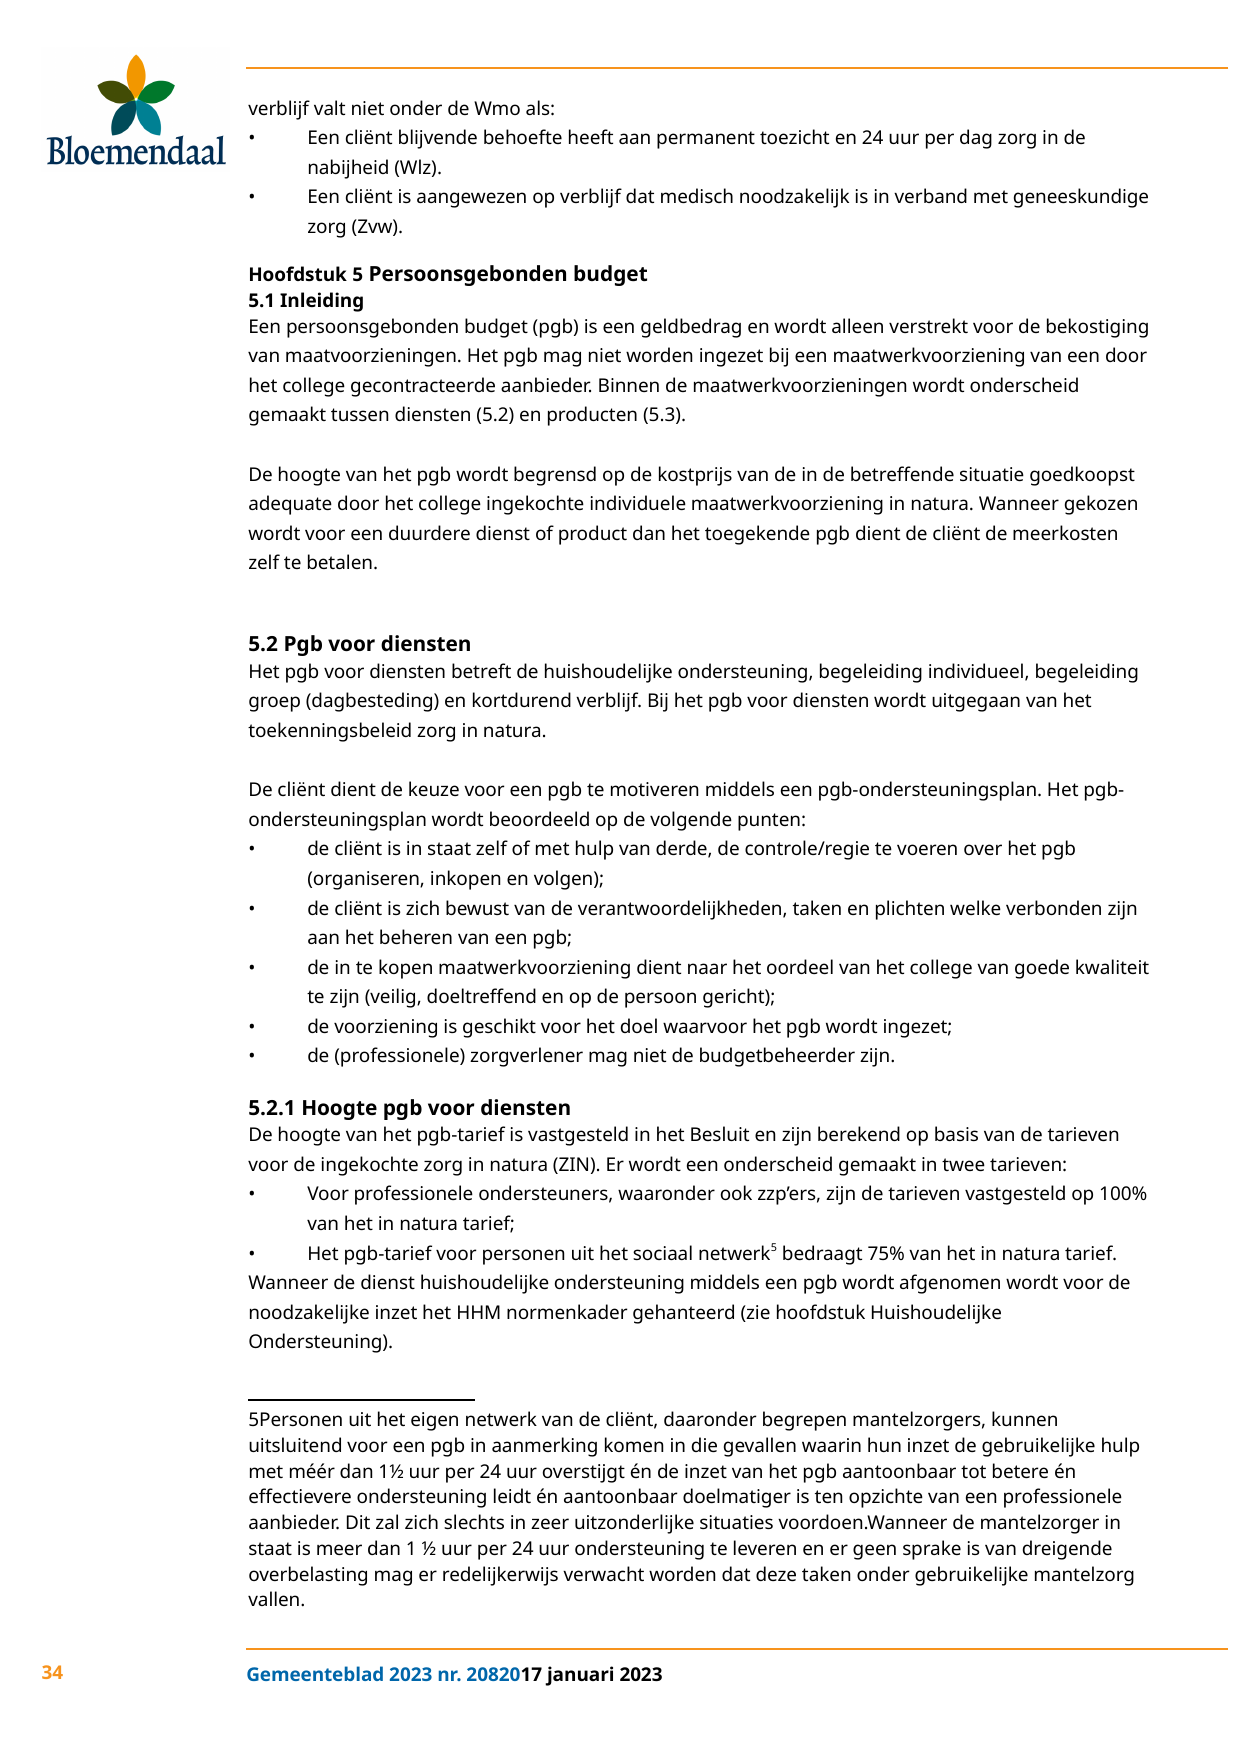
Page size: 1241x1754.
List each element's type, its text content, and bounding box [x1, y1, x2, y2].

list Een cliënt blijvende behoefte heeft aan permanent toezicht en 24 uur per dag zorg in de nabijheid (Wlz). [248, 124, 1152, 180]
picture [41, 47, 231, 172]
text Een persoonsgebonden budget (pgb) is een geldbedrag en wordt alleen verstrekt voor de bekostiging van maatvoorzieningen. Het pgb mag niet worden ingezet bij een maatwerkvoorziening van een door het college gecontracteerde aanbieder. Binnen de maatwerkvoorzieningen wordt onderscheid gemaakt tussen diensten (5.2) en producten (5.3). [248, 313, 1152, 427]
list de cliënt is in staat zelf of met hulp van derde, de controle/regie te voeren over het pgb (organiseren, inkopen en volgen); [248, 836, 1152, 891]
text De hoogte van het pgb wordt begrensd op de kostprijs van de in de betreffende situatie goedkoopst adequate door het college ingekochte individuele maatwerkvoorziening in natura. Wanneer gekozen wordt voor een duurdere dienst of product dan het toegekende pgb dient de cliënt de meerkosten zelf te betalen. [248, 461, 1152, 575]
list de in te kopen maatwerkvoorziening dient naar het oordeel van het college van goede kwaliteit te zijn (veilig, doeltreffend en op de persoon gericht); [248, 954, 1152, 1009]
text Hoofdstuk 5 Persoonsgebonden budget [248, 259, 1152, 287]
text 5.2.1 Hoogte pgb voor diensten [248, 1093, 1152, 1121]
text 5.2 Pgb voor diensten [248, 629, 1152, 658]
list Personen uit het eigen netwerk van de cliënt, daaronder begrepen mantelzorgers, kunnen uitsluitend voor een pgb in aanmerking komen in die gevallen waarin hun inzet de gebruikelijke hulp met méér dan 1½ uur per 24 uur overstijgt én de inzet van het pgb aantoonbaar tot betere én effectievere ondersteuning leidt én aantoonbaar doelmatiger is ten opzichte van een professionele aanbieder. Dit zal zich slechts in zeer uitzonderlijke situaties voordoen.Wanneer de mantelzorger in staat is meer dan 1 ½ uur per 24 uur ondersteuning te leveren en er geen sprake is van dreigende overbelasting mag er redelijkerwijs verwacht worden dat deze taken onder gebruikelijke mantelzorg vallen. [248, 1406, 1152, 1612]
list Een cliënt is aangewezen op verblijf dat medisch noodzakelijk is in verband met geneeskundige zorg (Zvw). [248, 183, 1152, 239]
list Het pgb-tarief voor personen uit het sociaal netwerk bedraagt 75% van het in natura tarief. [248, 1240, 1152, 1266]
list Voor professionele ondersteuners, waaronder ook zzp’ers, zijn de tarieven vastgesteld op 100% van het in natura tarief; [248, 1181, 1152, 1236]
text Wanneer de dienst huishoudelijke ondersteuning middels een pgb wordt afgenomen wordt voor de noodzakelijke inzet het HHM normenkader gehanteerd (zie hoofdstuk Huishoudelijke Ondersteuning). [248, 1269, 1152, 1354]
text verblijf valt niet onder de Wmo als: [248, 95, 1152, 121]
list de (professionele) zorgverlener mag niet de budgetbeheerder zijn. [248, 1043, 1152, 1068]
text Het pgb voor diensten betreft de huishoudelijke ondersteuning, begeleiding individueel, begeleiding groep (dagbesteding) en kortdurend verblijf. Bij het pgb voor diensten wordt uitgegaan van het toekenningsbeleid zorg in natura. [248, 658, 1152, 743]
text De hoogte van het pgb-tarief is vastgesteld in het Besluit en zijn berekend op basis van de tarieven voor de ingekochte zorg in natura (ZIN). Er wordt een onderscheid gemaakt in twee tarieven: [248, 1121, 1152, 1177]
text De cliënt dient de keuze voor een pgb te motiveren middels een pgb-ondersteuningsplan. Het pgb-ondersteuningsplan wordt beoordeeld op de volgende punten: [248, 776, 1152, 832]
text 5.1 Inleiding [248, 287, 1152, 313]
list de cliënt is zich bewust van de verantwoordelijkheden, taken en plichten welke verbonden zijn aan het beheren van een pgb; [248, 895, 1152, 950]
list de voorziening is geschikt voor het doel waarvoor het pgb wordt ingezet; [248, 1013, 1152, 1039]
